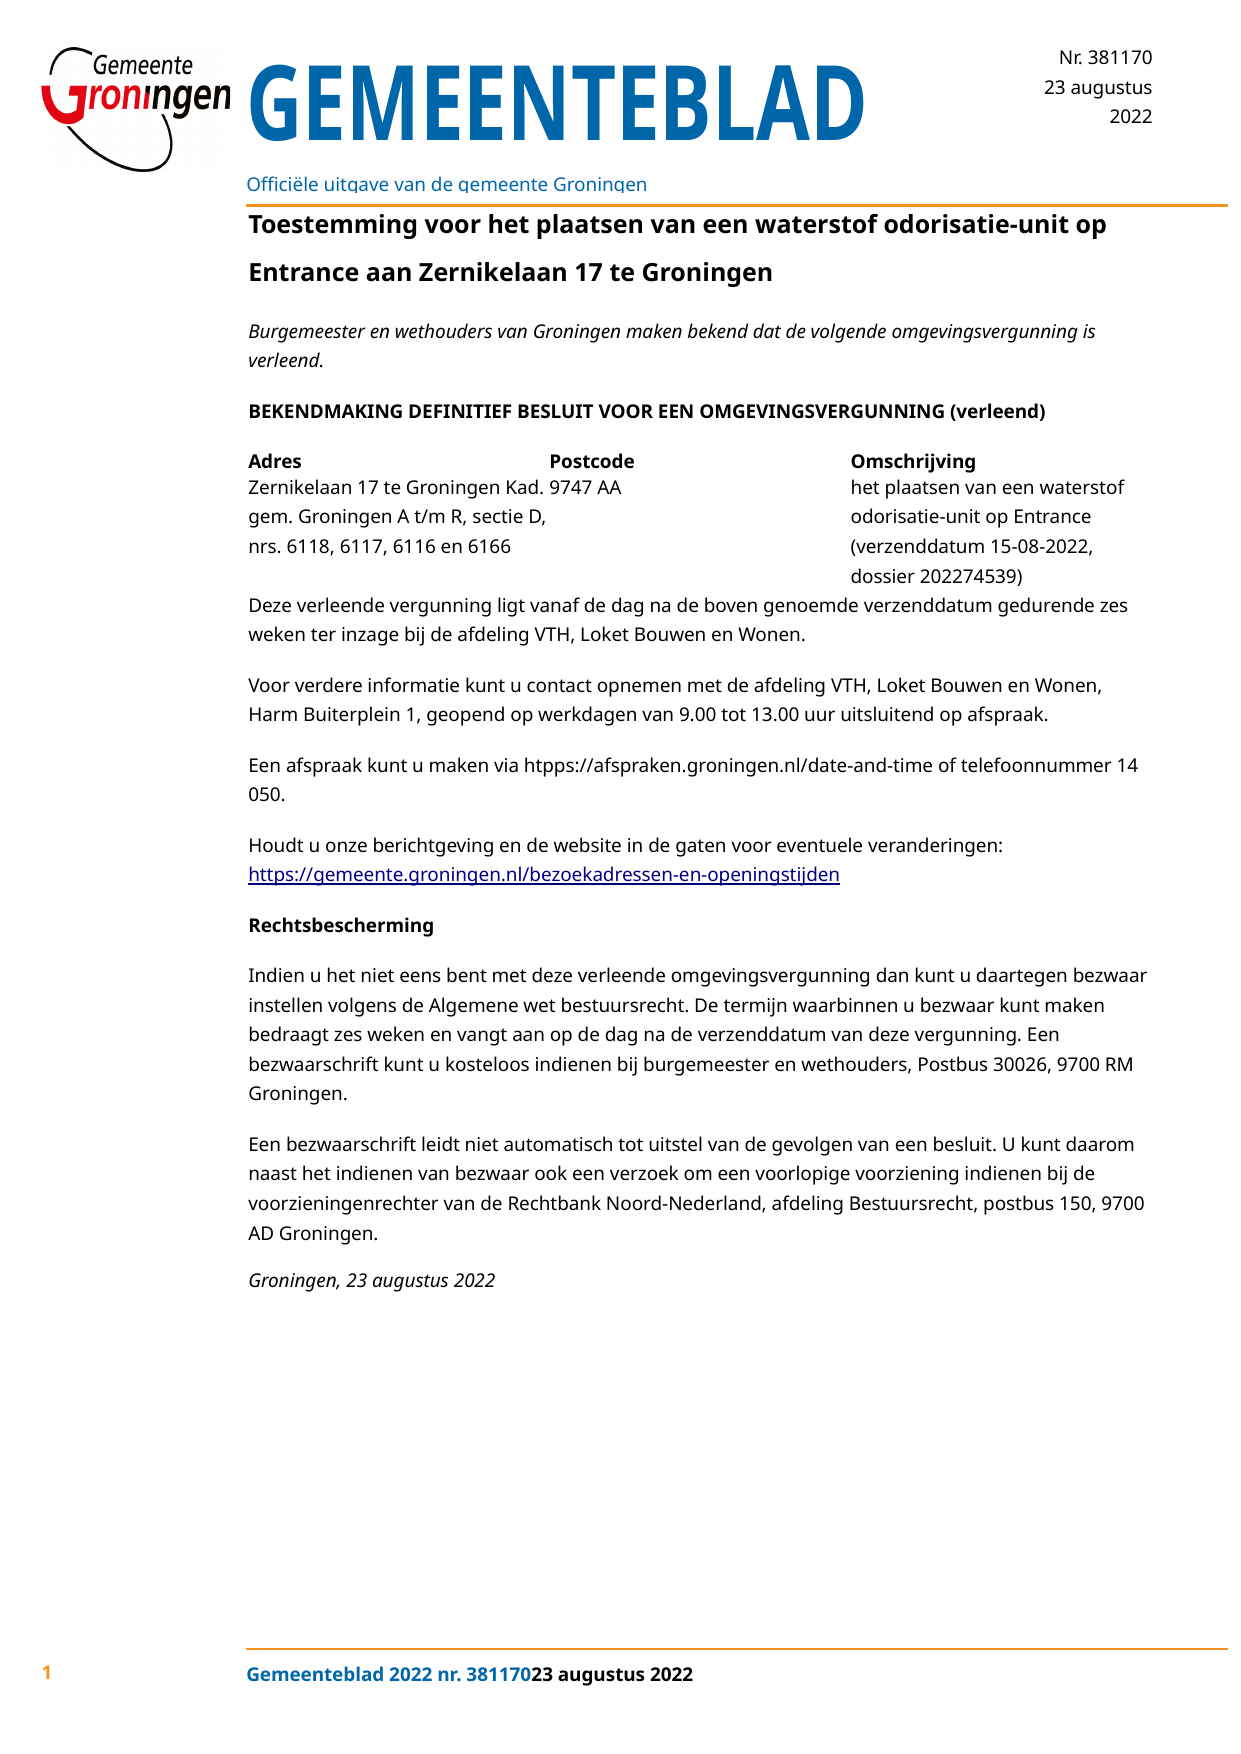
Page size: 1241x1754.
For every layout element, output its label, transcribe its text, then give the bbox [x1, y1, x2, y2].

table_header Postcode [549, 449, 850, 474]
table_cell het plaatsen van een waterstof odorisatie-unit op Entrance (verzenddatum 15-08-2022, dossier 202274539) [850, 474, 1152, 589]
table_cell Zernikelaan 17 te Groningen Kad. gem. Groningen A t/m R, sectie D, nrs. 6118, 6117, 6116 en 6166 [248, 474, 549, 589]
text Toestemming voor het plaatsen van een waterstof odorisatie-unit op Entrance aan Zernikelaan 17 te Groningen [248, 207, 1152, 288]
text Een bezwaarschrift leidt niet automatisch tot uitstel van de gevolgen van een besluit. U kunt daarom naast het indienen van bezwaar ook een verzoek om een voorlopige voorziening indienen bij de voorzieningenrechter van de Rechtbank Noord-Nederland, afdeling Bestuursrecht, postbus 150, 9700 AD Groningen. [248, 1131, 1152, 1246]
text Burgemeester en wethouders van Groningen maken bekend dat de volgende omgevingsvergunning is verleend. [248, 318, 1152, 373]
picture [41, 47, 231, 172]
text Groningen, 23 augustus 2022 [248, 1268, 1152, 1293]
text BEKENDMAKING DEFINITIEF BESLUIT VOOR EEN OMGEVINGSVERGUNNING (verleend) [248, 398, 1152, 424]
text Deze verleende vergunning ligt vanaf de dag na de boven genoemde verzenddatum gedurende zes weken ter inzage bij de afdeling VTH, Loket Bouwen en Wonen. [248, 592, 1152, 647]
table_header Omschrijving [850, 449, 1152, 474]
text Indien u het niet eens bent met deze verleende omgevingsvergunning dan kunt u daartegen bezwaar instellen volgens de Algemene wet bestuursrecht. De termijn waarbinnen u bezwaar kunt maken bedraagt zes weken en vangt aan op de dag na de verzenddatum van deze vergunning. Een bezwaarschrift kunt u kosteloos indienen bij burgemeester en wethouders, Postbus 30026, 9700 RM Groningen. [248, 962, 1152, 1106]
text Voor verdere informatie kunt u contact opnemen met de afdeling VTH, Loket Bouwen en Wonen, Harm Buiterplein 1, geopend op werkdagen van 9.00 tot 13.00 uur uitsluitend op afspraak. [248, 672, 1152, 727]
text Een afspraak kunt u maken via htpps://afspraken.groningen.nl/date-and-time of telefoonnummer 14 050. [248, 752, 1152, 807]
text Rechtsbescherming [248, 912, 1152, 938]
text Houdt u onze berichtgeving en de website in de gaten voor eventuele veranderingen: https://gemeente.groningen.nl/bezoekadressen-en-openingstijden [248, 832, 1152, 887]
table_cell 9747 AA [549, 474, 850, 589]
table_header Adres [248, 449, 549, 474]
